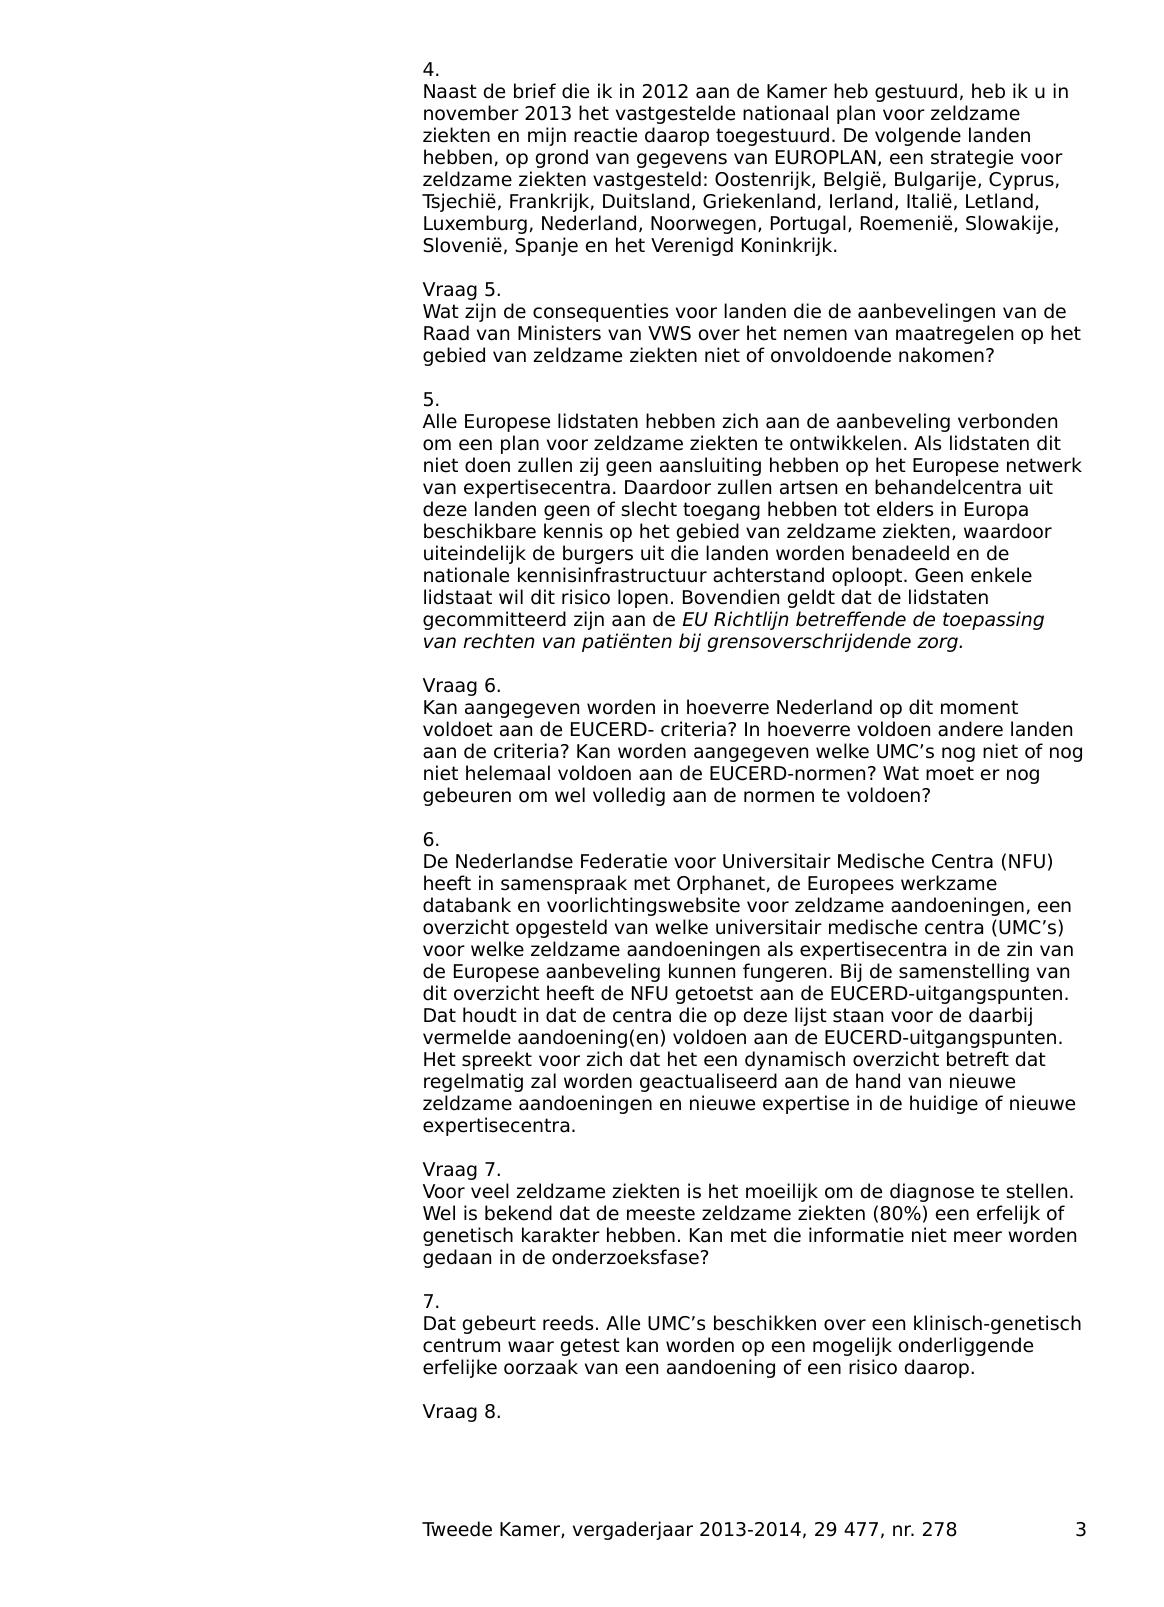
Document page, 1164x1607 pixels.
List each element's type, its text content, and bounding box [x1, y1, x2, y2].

text Voor veel zeldzame ziekten is het moeilijk om de diagnose te stellen. Wel is bekend dat de meeste zeldzame ziekten (80%) een erfelijk of genetisch karakter hebben. Kan met die informatie niet meer worden gedaan in de onderzoeksfase? [422, 1181, 1087, 1269]
text Dat gebeurt reeds. Alle UMC’s beschikken over een klinisch-genetisch centrum waar getest kan worden op een mogelijk onderliggende erfelijke oorzaak van een aandoening of een risico daarop. [422, 1313, 1087, 1379]
text Alle Europese lidstaten hebben zich aan de aanbeveling verbonden om een plan voor zeldzame ziekten te ontwikkelen. Als lidstaten dit niet doen zullen zij geen aansluiting hebben op het Europese netwerk van expertisecentra. Daardoor zullen artsen en behandelcentra uit deze landen geen of slecht toegang hebben tot elders in Europa beschikbare kennis op het gebied van zeldzame ziekten, waardoor uiteindelijk de burgers uit die landen worden benadeeld en de nationale kennisinfrastructuur achterstand oploopt. Geen enkele lidstaat wil dit risico lopen. Bovendien geldt dat de lidstaten gecommitteerd zijn aan de EU Richtlijn betreffende de toepassing van rechten van patiënten bij grensoverschrijdende zorg. [422, 411, 1087, 653]
text 4. [422, 59, 1087, 81]
text Kan aangegeven worden in hoeverre Nederland op dit moment voldoet aan de EUCERD- criteria? In hoeverre voldoen andere landen aan de criteria? Kan worden aangegeven welke UMC’s nog niet of nog niet helemaal voldoen aan de EUCERD-normen? Wat moet er nog gebeuren om wel volledig aan de normen te voldoen? [422, 697, 1087, 807]
text 7. [422, 1291, 1087, 1313]
text Vraag 7. [422, 1159, 1087, 1181]
text Naast de brief die ik in 2012 aan de Kamer heb gestuurd, heb ik u in november 2013 het vastgestelde nationaal plan voor zeldzame ziekten en mijn reactie daarop toegestuurd. De volgende landen hebben, op grond van gegevens van EUROPLAN, een strategie voor zeldzame ziekten vastgesteld: Oostenrijk, België, Bulgarije, Cyprus, Tsjechië, Frankrijk, Duitsland, Griekenland, Ierland, Italië, Letland, Luxemburg, Nederland, Noorwegen, Portugal, Roemenië, Slowakije, Slovenië, Spanje en het Verenigd Koninkrijk. [422, 81, 1087, 257]
text Vraag 5. [422, 279, 1087, 301]
text Wat zijn de consequenties voor landen die de aanbevelingen van de Raad van Ministers van VWS over het nemen van maatregelen op het gebied van zeldzame ziekten niet of onvoldoende nakomen? [422, 301, 1087, 367]
text Vraag 8. [422, 1401, 1087, 1423]
text 6. [422, 829, 1087, 851]
text 5. [422, 389, 1087, 411]
text De Nederlandse Federatie voor Universitair Medische Centra (NFU) heeft in samenspraak met Orphanet, de Europees werkzame databank en voorlichtingswebsite voor zeldzame aandoeningen, een overzicht opgesteld van welke universitair medische centra (UMC’s) voor welke zeldzame aandoeningen als expertisecentra in de zin van de Europese aanbeveling kunnen fungeren. Bij de samenstelling van dit overzicht heeft de NFU getoetst aan de EUCERD-uitgangspunten. Dat houdt in dat de centra die op deze lijst staan voor de daarbij vermelde aandoening(en) voldoen aan de EUCERD-uitgangspunten. Het spreekt voor zich dat het een dynamisch overzicht betreft dat regelmatig zal worden geactualiseerd aan de hand van nieuwe zeldzame aandoeningen en nieuwe expertise in de huidige of nieuwe expertisecentra. [422, 851, 1087, 1137]
text Vraag 6. [422, 675, 1087, 697]
